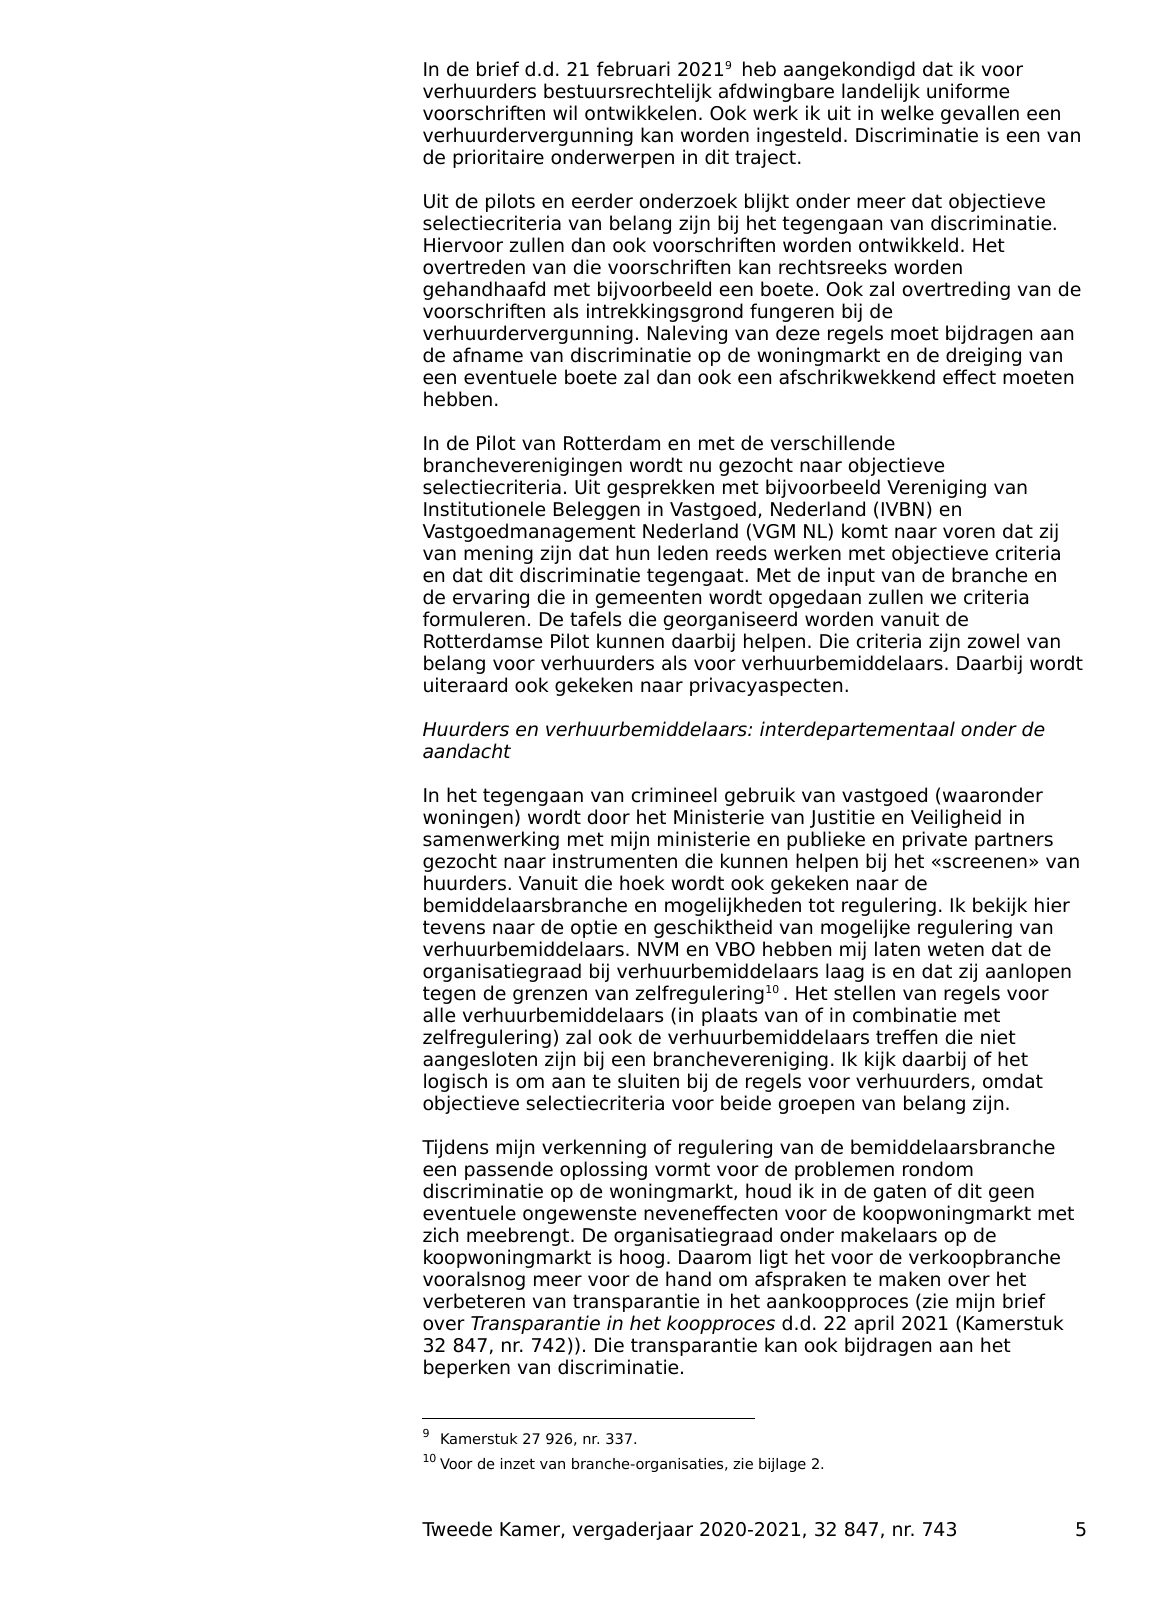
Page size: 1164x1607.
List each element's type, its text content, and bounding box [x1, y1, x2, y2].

text Tijdens mijn verkenning of regulering van de bemiddelaarsbranche een passende oplossing vormt voor de problemen rondom discriminatie op de woningmarkt, houd ik in de gaten of dit geen eventuele ongewenste neveneffecten voor de koopwoningmarkt met zich meebrengt. De organisatiegraad onder makelaars op de koopwoningmarkt is hoog. Daarom ligt het voor de verkoopbranche vooralsnog meer voor de hand om afspraken te maken over het verbeteren van transparantie in het aankoopproces (zie mijn brief over Transparantie in het koopproces d.d. 22 april 2021 (Kamerstuk 32 847, nr. 742)). Die transparantie kan ook bijdragen aan het beperken van discriminatie. [422, 1137, 1087, 1379]
text Uit de pilots en eerder onderzoek blijkt onder meer dat objectieve selectiecriteria van belang zijn bij het tegengaan van discriminatie. Hiervoor zullen dan ook voorschriften worden ontwikkeld. Het overtreden van die voorschriften kan rechtsreeks worden gehandhaafd met bijvoorbeeld een boete. Ook zal overtreding van de voorschriften als intrekkingsgrond fungeren bij de verhuurdervergunning. Naleving van deze regels moet bijdragen aan de afname van discriminatie op de woningmarkt en de dreiging van een eventuele boete zal dan ook een afschrikwekkend effect moeten hebben. [422, 191, 1087, 411]
text In het tegengaan van crimineel gebruik van vastgoed (waaronder woningen) wordt door het Ministerie van Justitie en Veiligheid in samenwerking met mijn ministerie en publieke en private partners gezocht naar instrumenten die kunnen helpen bij het «screenen» van huurders. Vanuit die hoek wordt ook gekeken naar de bemiddelaarsbranche en mogelijkheden tot regulering. Ik bekijk hier tevens naar de optie en geschiktheid van mogelijke regulering van verhuurbemiddelaars. NVM en VBO hebben mij laten weten dat de organisatiegraad bij verhuurbemiddelaars laag is en dat zij aanlopen tegen de grenzen van zelfregulering. Het stellen van regels voor alle verhuurbemiddelaars (in plaats van of in combinatie met zelfregulering) zal ook de verhuurbemiddelaars treffen die niet aangesloten zijn bij een branchevereniging. Ik kijk daarbij of het logisch is om aan te sluiten bij de regels voor verhuurders, omdat objectieve selectiecriteria voor beide groepen van belang zijn. [422, 785, 1087, 1115]
subtitle Huurders en verhuurbemiddelaars: interdepartementaal onder de aandacht [422, 719, 1087, 763]
text In de Pilot van Rotterdam en met de verschillende brancheverenigingen wordt nu gezocht naar objectieve selectiecriteria. Uit gesprekken met bijvoorbeeld Vereniging van Institutionele Beleggen in Vastgoed, Nederland (IVBN) en Vastgoedmanagement Nederland (VGM NL) komt naar voren dat zij van mening zijn dat hun leden reeds werken met objectieve criteria en dat dit discriminatie tegengaat. Met de input van de branche en de ervaring die in gemeenten wordt opgedaan zullen we criteria formuleren. De tafels die georganiseerd worden vanuit de Rotterdamse Pilot kunnen daarbij helpen. Die criteria zijn zowel van belang voor verhuurders als voor verhuurbemiddelaars. Daarbij wordt uiteraard ook gekeken naar privacyaspecten. [422, 433, 1087, 697]
text In de brief d.d. 21 februari 2021 heb aangekondigd dat ik voor verhuurders bestuursrechtelijk afdwingbare landelijk uniforme voorschriften wil ontwikkelen. Ook werk ik uit in welke gevallen een verhuurdervergunning kan worden ingesteld. Discriminatie is een van de prioritaire onderwerpen in dit traject. [422, 59, 1087, 169]
text Kamerstuk 27 926, nr. 337. [422, 1427, 1087, 1449]
text Voor de inzet van branche-organisaties, zie bijlage 2. [422, 1452, 1087, 1474]
